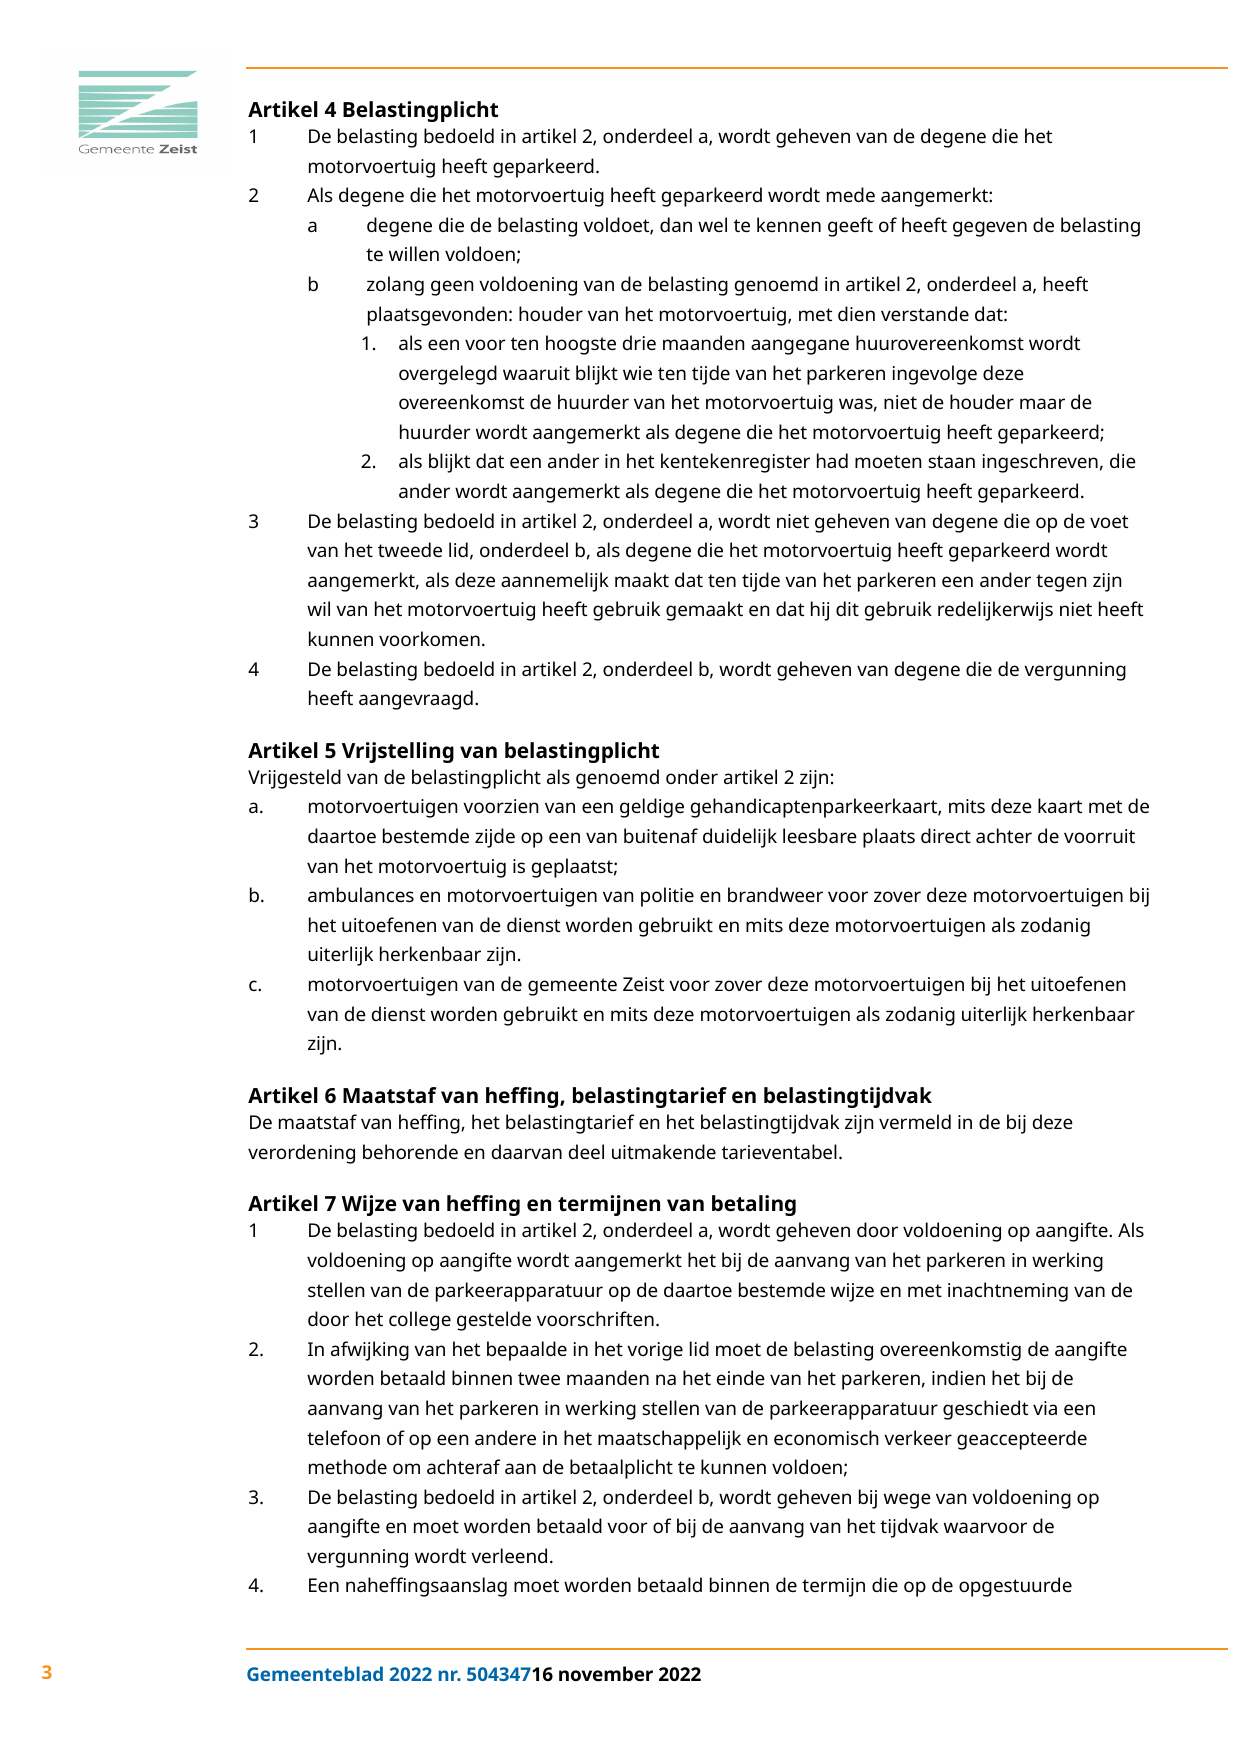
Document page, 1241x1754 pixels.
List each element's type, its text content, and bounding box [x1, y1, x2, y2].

text Artikel 7 Wijze van heffing en termijnen van betaling [248, 1189, 1152, 1218]
list als een voor ten hoogste drie maanden aangegane huurovereenkomst wordt overgelegd waaruit blijkt wie ten tijde van het parkeren ingevolge deze overeenkomst de huurder van het motorvoertuig was, niet de houder maar de huurder wordt aangemerkt als degene die het motorvoertuig heeft geparkeerd; [361, 330, 1152, 445]
list De belasting bedoeld in artikel 2, onderdeel a, wordt geheven van de degene die het motorvoertuig heeft geparkeerd. [248, 123, 1152, 178]
text Artikel 6 Maatstaf van heffing, belastingtarief en belastingtijdvak [248, 1081, 1152, 1109]
list De belasting bedoeld in artikel 2, onderdeel b, wordt geheven van degene die de vergunning heeft aangevraagd. [248, 656, 1152, 711]
list Een naheffingsaanslag moet worden betaald binnen de termijn die op de opgestuurde [248, 1573, 1152, 1598]
list De belasting bedoeld in artikel 2, onderdeel b, wordt geheven bij wege van voldoening op aangifte en moet worden betaald voor of bij de aanvang van het tijdvak waarvoor de vergunning wordt verleend. [248, 1484, 1152, 1569]
list degene die de belasting voldoet, dan wel te kennen geeft of heeft gegeven de belasting te willen voldoen; [307, 212, 1152, 267]
list In afwijking van het bepaalde in het vorige lid moet de belasting overeenkomstig de aangifte worden betaald binnen twee maanden na het einde van het parkeren, indien het bij de aanvang van het parkeren in werking stellen van de parkeerapparatuur geschiedt via een telefoon of op een andere in het maatschappelijk en economisch verkeer geaccepteerde methode om achteraf aan de betaalplicht te kunnen voldoen; [248, 1336, 1152, 1480]
list De belasting bedoeld in artikel 2, onderdeel a, wordt geheven door voldoening op aangifte. Als voldoening op aangifte wordt aangemerkt het bij de aanvang van het parkeren in werking stellen van de parkeerapparatuur op de daartoe bestemde wijze en met inachtneming van de door het college gestelde voorschriften. [248, 1218, 1152, 1332]
list motorvoertuigen van de gemeente Zeist voor zover deze motorvoertuigen bij het uitoefenen van de dienst worden gebruikt en mits deze motorvoertuigen als zodanig uiterlijk herkenbaar zijn. [248, 971, 1152, 1056]
text Vrijgesteld van de belastingplicht als genoemd onder artikel 2 zijn: [248, 764, 1152, 790]
list als blijkt dat een ander in het kentekenregister had moeten staan ingeschreven, die ander wordt aangemerkt als degene die het motorvoertuig heeft geparkeerd. [361, 449, 1152, 504]
text Artikel 5 Vrijstelling van belastingplicht [248, 736, 1152, 764]
text Artikel 4 Belastingplicht [248, 95, 1152, 123]
list Als degene die het motorvoertuig heeft geparkeerd wordt mede aangemerkt: [248, 182, 1152, 208]
list ambulances en motorvoertuigen van politie en brandweer voor zover deze motorvoertuigen bij het uitoefenen van de dienst worden gebruikt en mits deze motorvoertuigen als zodanig uiterlijk herkenbaar zijn. [248, 882, 1152, 967]
picture [41, 47, 231, 172]
text De maatstaf van heffing, het belastingtarief en het belastingtijdvak zijn vermeld in de bij deze verordening behorende en daarvan deel uitmakende tarieventabel. [248, 1109, 1152, 1164]
list zolang geen voldoening van de belasting genoemd in artikel 2, onderdeel a, heeft plaatsgevonden: houder van het motorvoertuig, met dien verstande dat: [307, 271, 1152, 326]
list De belasting bedoeld in artikel 2, onderdeel a, wordt niet geheven van degene die op de voet van het tweede lid, onderdeel b, als degene die het motorvoertuig heeft geparkeerd wordt aangemerkt, als deze aannemelijk maakt dat ten tijde van het parkeren een ander tegen zijn wil van het motorvoertuig heeft gebruik gemaakt en dat hij dit gebruik redelijkerwijs niet heeft kunnen voorkomen. [248, 508, 1152, 652]
list motorvoertuigen voorzien van een geldige gehandicaptenparkeerkaart, mits deze kaart met de daartoe bestemde zijde op een van buitenaf duidelijk leesbare plaats direct achter de voorruit van het motorvoertuig is geplaatst; [248, 794, 1152, 879]
